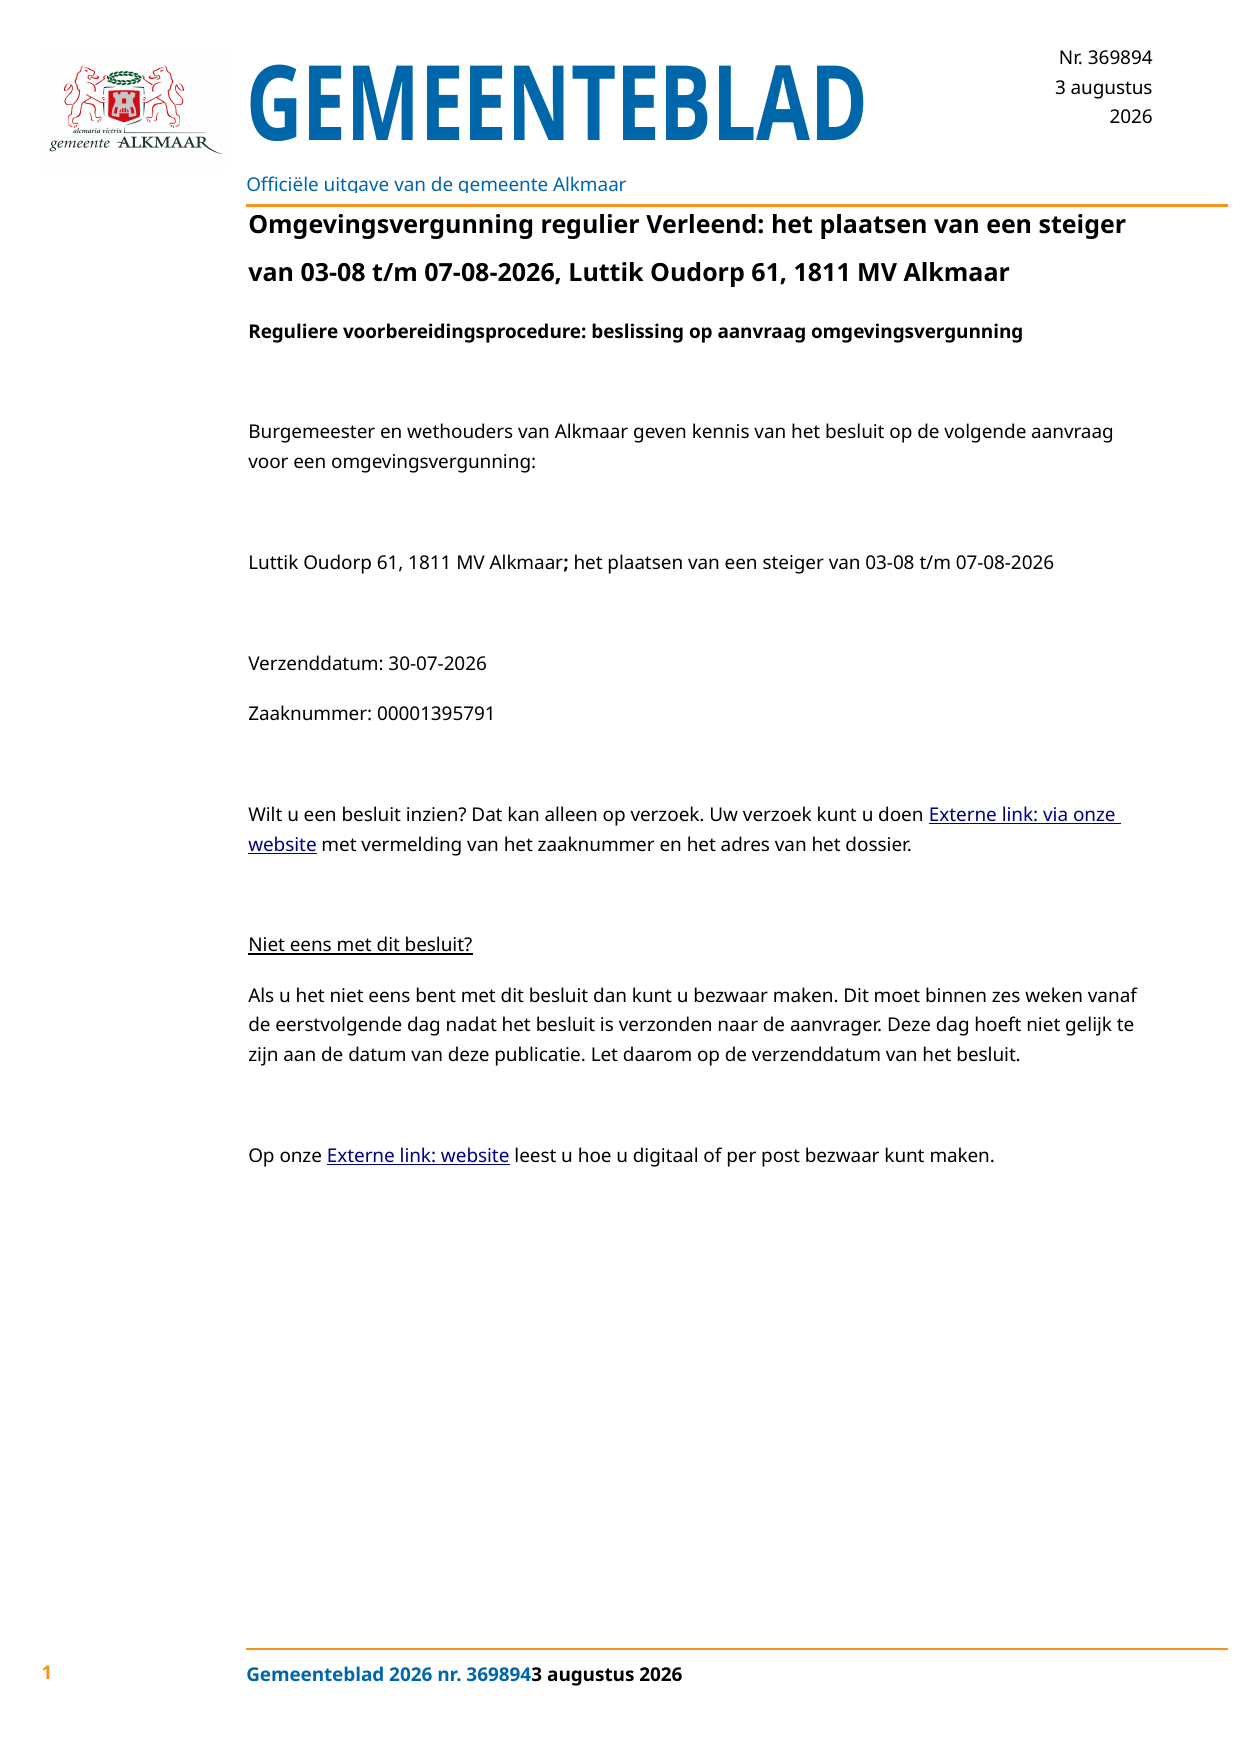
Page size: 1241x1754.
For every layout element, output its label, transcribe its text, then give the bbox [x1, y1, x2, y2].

text Omgevingsvergunning regulier Verleend: het plaatsen van een steiger van 03-08 t/m 07-08-2026, Luttik Oudorp 61, 1811 MV Alkmaar [248, 207, 1152, 288]
text Als u het niet eens bent met dit besluit dan kunt u bezwaar maken. Dit moet binnen zes weken vanaf de eerstvolgende dag nadat het besluit is verzonden naar de aanvrager. Deze dag hoeft niet gelijk te zijn aan de datum van deze publicatie. Let daarom op de verzenddatum van het besluit. [248, 982, 1152, 1067]
text Luttik Oudorp 61, 1811 MV Alkmaar; het plaatsen van een steiger van 03-08 t/m 07-08-2026 [248, 549, 1152, 575]
picture [41, 47, 231, 172]
text Reguliere voorbereidingsprocedure: beslissing op aanvraag omgevingsvergunning [248, 318, 1152, 344]
text Wilt u een besluit inzien? Dat kan alleen op verzoek. Uw verzoek kunt u doen Externe link: via onze website met vermelding van het zaaknummer en het adres van het dossier. [248, 801, 1152, 857]
text Burgemeester en wethouders van Alkmaar geven kennis van het besluit op de volgende aanvraag voor een omgevingsvergunning: [248, 419, 1152, 474]
text Verzenddatum: 30-07-2026 [248, 650, 1152, 676]
text Niet eens met dit besluit? [248, 932, 1152, 957]
text Zaaknummer: 00001395791 [248, 700, 1152, 726]
text Op onze Externe link: website leest u hoe u digitaal of per post bezwaar kunt maken. [248, 1142, 1152, 1168]
